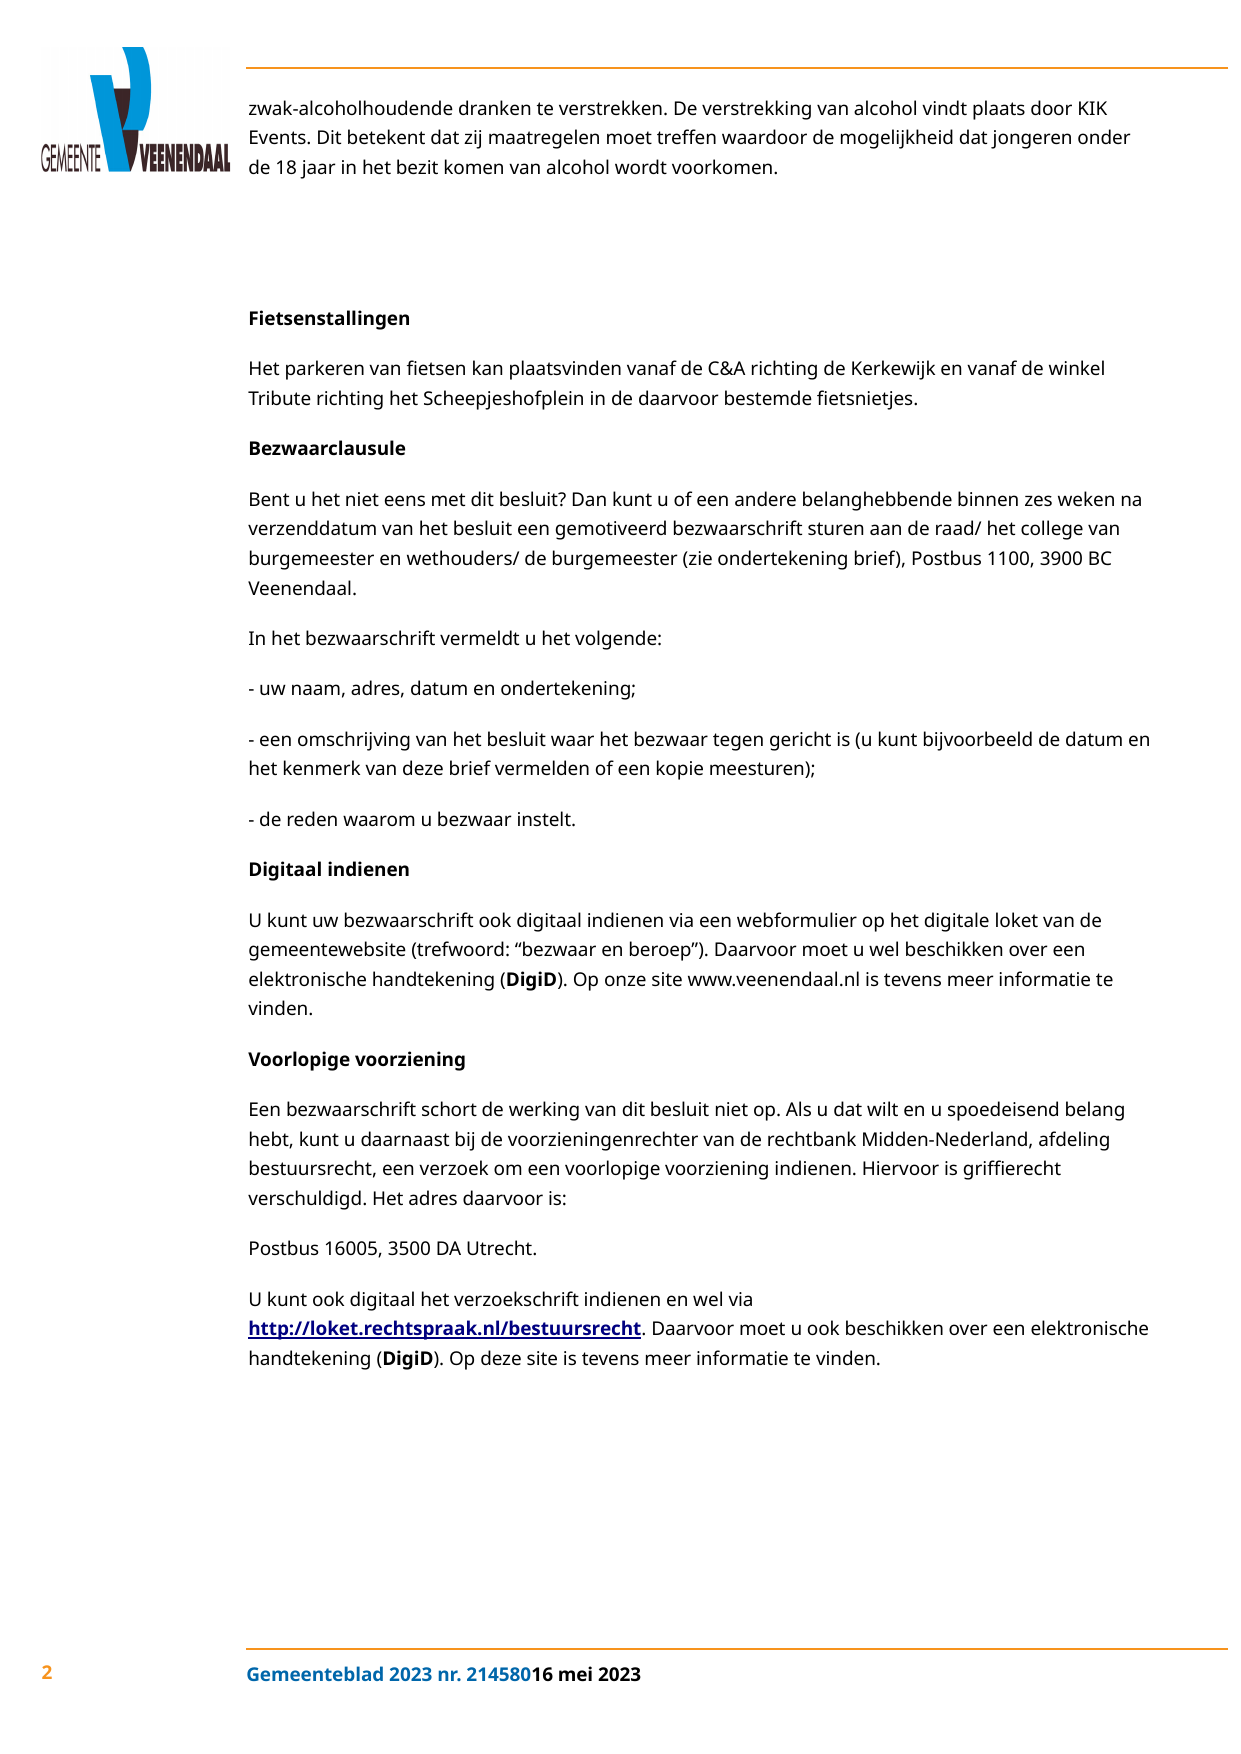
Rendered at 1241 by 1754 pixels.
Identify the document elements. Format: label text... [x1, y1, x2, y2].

text zwak-alcoholhoudende dranken te verstrekken. De verstrekking van alcohol vindt plaats door KIK Events. Dit betekent dat zij maatregelen moet treffen waardoor de mogelijkheid dat jongeren onder de 18 jaar in het bezit komen van alcohol wordt voorkomen. [248, 95, 1152, 180]
picture [123, 47, 231, 172]
text In het bezwaarschrift vermeldt u het volgende: [248, 625, 1152, 651]
text Een bezwaarschrift schort de werking van dit besluit niet op. Als u dat wilt en u spoedeisend belang hebt, kunt u daarnaast bij de voorzieningenrechter van de rechtbank Midden-Nederland, afdeling bestuursrecht, een verzoek om een voorlopige voorziening indienen. Hiervoor is griffierecht verschuldigd. Het adres daarvoor is: [248, 1096, 1152, 1211]
text Voorlopige voorziening [248, 1046, 1152, 1072]
text Bent u het niet eens met dit besluit? Dan kunt u of een andere belanghebbende binnen zes weken na verzenddatum van het besluit een gemotiveerd bezwaarschrift sturen aan de raad/ het college van burgemeester en wethouders/ de burgemeester (zie ondertekening brief), Postbus 1100, 3900 BC Veenendaal. [248, 486, 1152, 601]
text Fietsenstallingen [248, 305, 1152, 331]
text Postbus 16005, 3500 DA Utrecht. [248, 1236, 1152, 1261]
text Digitaal indienen [248, 856, 1152, 882]
text U kunt ook digitaal het verzoekschrift indienen en wel via http://loket.rechtspraak.nl/bestuursrecht. Daarvoor moet u ook beschikken over een elektronische handtekening (DigiD). Op deze site is tevens meer informatie te vinden. [248, 1286, 1152, 1371]
text - een omschrijving van het besluit waar het bezwaar tegen gericht is (u kunt bijvoorbeeld de datum en het kenmerk van deze brief vermelden of een kopie meesturen); [248, 726, 1152, 781]
text Het parkeren van fietsen kan plaatsvinden vanaf de C&A richting de Kerkewijk en vanaf de winkel Tribute richting het Scheepjeshofplein in de daarvoor bestemde fietsnietjes. [248, 356, 1152, 411]
text - uw naam, adres, datum en ondertekening; [248, 676, 1152, 701]
text Bezwaarclausule [248, 436, 1152, 461]
text U kunt uw bezwaarschrift ook digitaal indienen via een webformulier op het digitale loket van de gemeentewebsite (trefwoord: “bezwaar en beroep”). Daarvoor moet u wel beschikken over een elektronische handtekening (DigiD). Op onze site www.veenendaal.nl is tevens meer informatie te vinden. [248, 907, 1152, 1021]
text - de reden waarom u bezwaar instelt. [248, 806, 1152, 832]
picture [41, 47, 130, 172]
